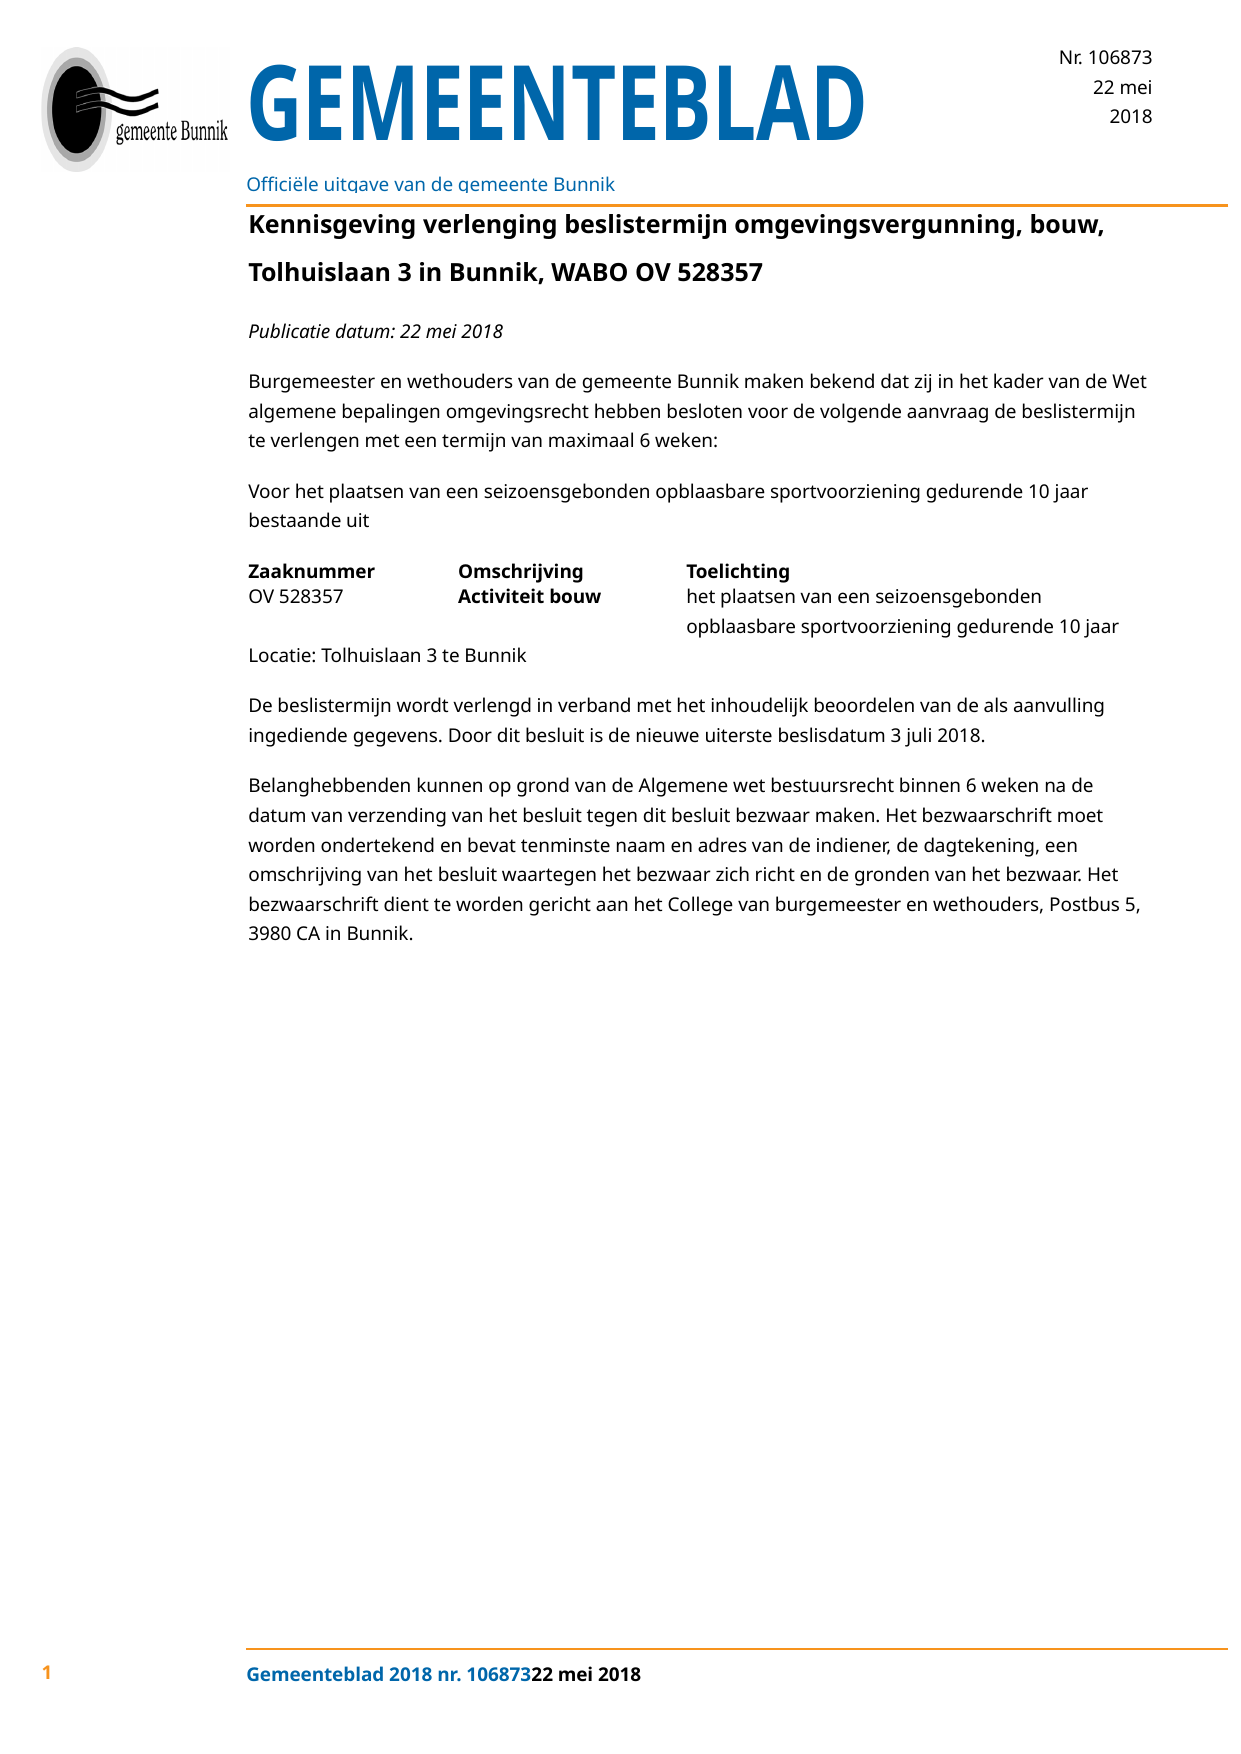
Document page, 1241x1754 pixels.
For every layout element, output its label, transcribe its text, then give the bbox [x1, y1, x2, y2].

text Locatie: Tolhuislaan 3 te Bunnik [248, 642, 1152, 668]
text Burgemeester en wethouders van de gemeente Bunnik maken bekend dat zij in het kader van de Wet algemene bepalingen omgevingsrecht hebben besloten voor de volgende aanvraag de beslistermijn te verlengen met een termijn van maximaal 6 weken: [248, 368, 1152, 453]
table_header Omschrijving [458, 558, 686, 584]
table_header Zaaknummer [248, 558, 458, 584]
text Belanghebbenden kunnen op grond van de Algemene wet bestuursrecht binnen 6 weken na de datum van verzending van het besluit tegen dit besluit bezwaar maken. Het bezwaarschrift moet worden ondertekend en bevat tenminste naam en adres van de indiener, de dagtekening, een omschrijving van het besluit waartegen het bezwaar zich richt en de gronden van het bezwaar. Het bezwaarschrift dient te worden gericht aan het College van burgemeester en wethouders, Postbus 5, 3980 CA in Bunnik. [248, 773, 1152, 946]
table_cell het plaatsen van een seizoensgebonden opblaasbare sportvoorziening gedurende 10 jaar [686, 584, 1152, 639]
text Publicatie datum: 22 mei 2018 [248, 318, 1152, 344]
text De beslistermijn wordt verlengd in verband met het inhoudelijk beoordelen van de als aanvulling ingediende gegevens. Door dit besluit is de nieuwe uiterste beslisdatum 3 juli 2018. [248, 693, 1152, 748]
text Voor het plaatsen van een seizoensgebonden opblaasbare sportvoorziening gedurende 10 jaar bestaande uit [248, 478, 1152, 533]
picture [41, 47, 231, 172]
text Kennisgeving verlenging beslistermijn omgevingsvergunning, bouw, Tolhuislaan 3 in Bunnik, WABO OV 528357 [248, 207, 1152, 288]
table_cell Activiteit bouw [458, 584, 686, 639]
table_cell OV 528357 [248, 584, 458, 639]
table_header Toelichting [686, 558, 1152, 584]
